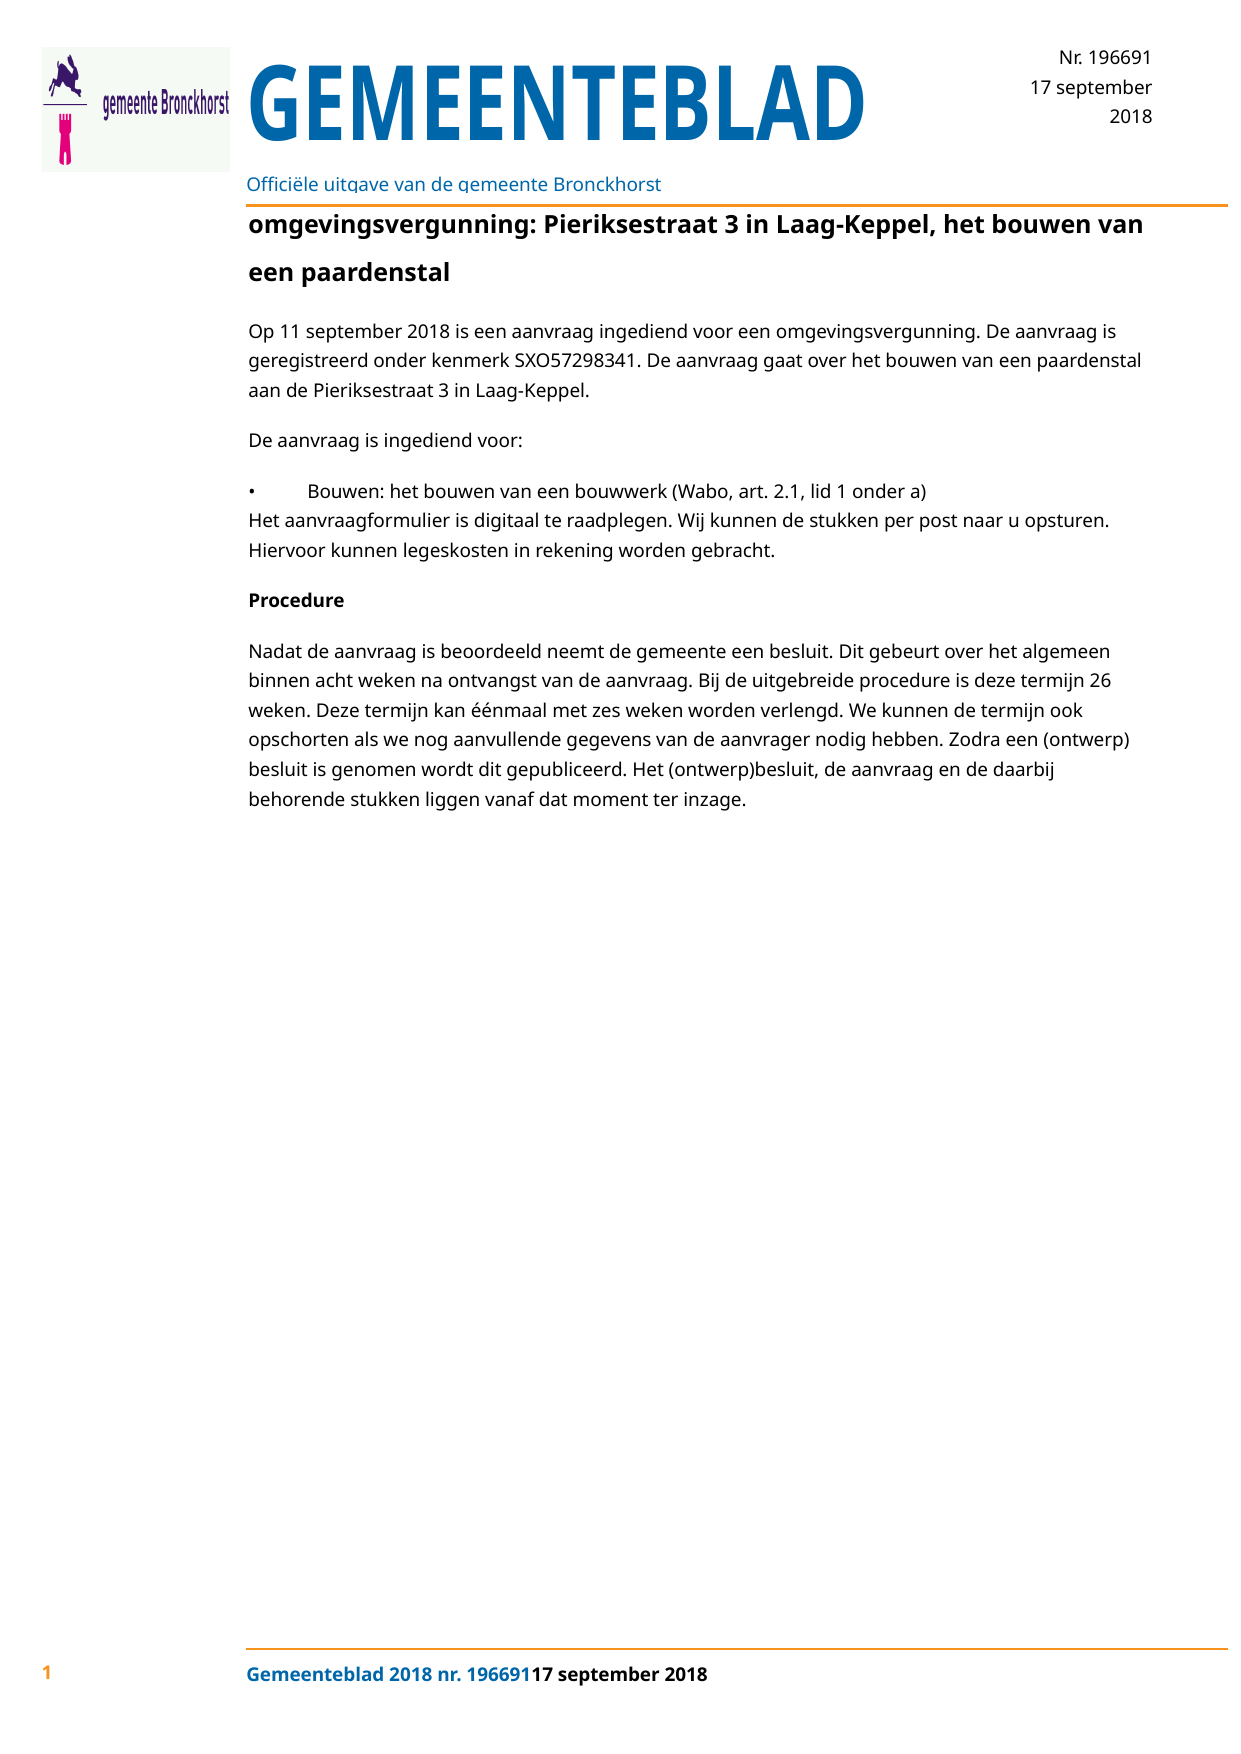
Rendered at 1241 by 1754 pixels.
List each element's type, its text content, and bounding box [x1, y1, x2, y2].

text Op 11 september 2018 is een aanvraag ingediend voor een omgevingsvergunning. De aanvraag is geregistreerd onder kenmerk SXO57298341. De aanvraag gaat over het bouwen van een paardenstal aan de Pieriksestraat 3 in Laag-Keppel. [248, 318, 1152, 403]
list Bouwen: het bouwen van een bouwwerk (Wabo, art. 2.1, lid 1 onder a) [248, 478, 1152, 504]
text De aanvraag is ingediend voor: [248, 427, 1152, 453]
text omgevingsvergunning: Pieriksestraat 3 in Laag-Keppel, het bouwen van een paardenstal [248, 207, 1152, 288]
text Nadat de aanvraag is beoordeeld neemt de gemeente een besluit. Dit gebeurt over het algemeen binnen acht weken na ontvangst van de aanvraag. Bij de uitgebreide procedure is deze termijn 26 weken. Deze termijn kan éénmaal met zes weken worden verlengd. We kunnen de termijn ook opschorten als we nog aanvullende gegevens van de aanvrager nodig hebben. Zodra een (ontwerp) besluit is genomen wordt dit gepubliceerd. Het (ontwerp)besluit, de aanvraag en de daarbij behorende stukken liggen vanaf dat moment ter inzage. [248, 638, 1152, 812]
picture [41, 47, 231, 172]
text Procedure [248, 587, 1152, 613]
text Het aanvraagformulier is digitaal te raadplegen. Wij kunnen de stukken per post naar u opsturen. Hiervoor kunnen legeskosten in rekening worden gebracht. [248, 507, 1152, 563]
